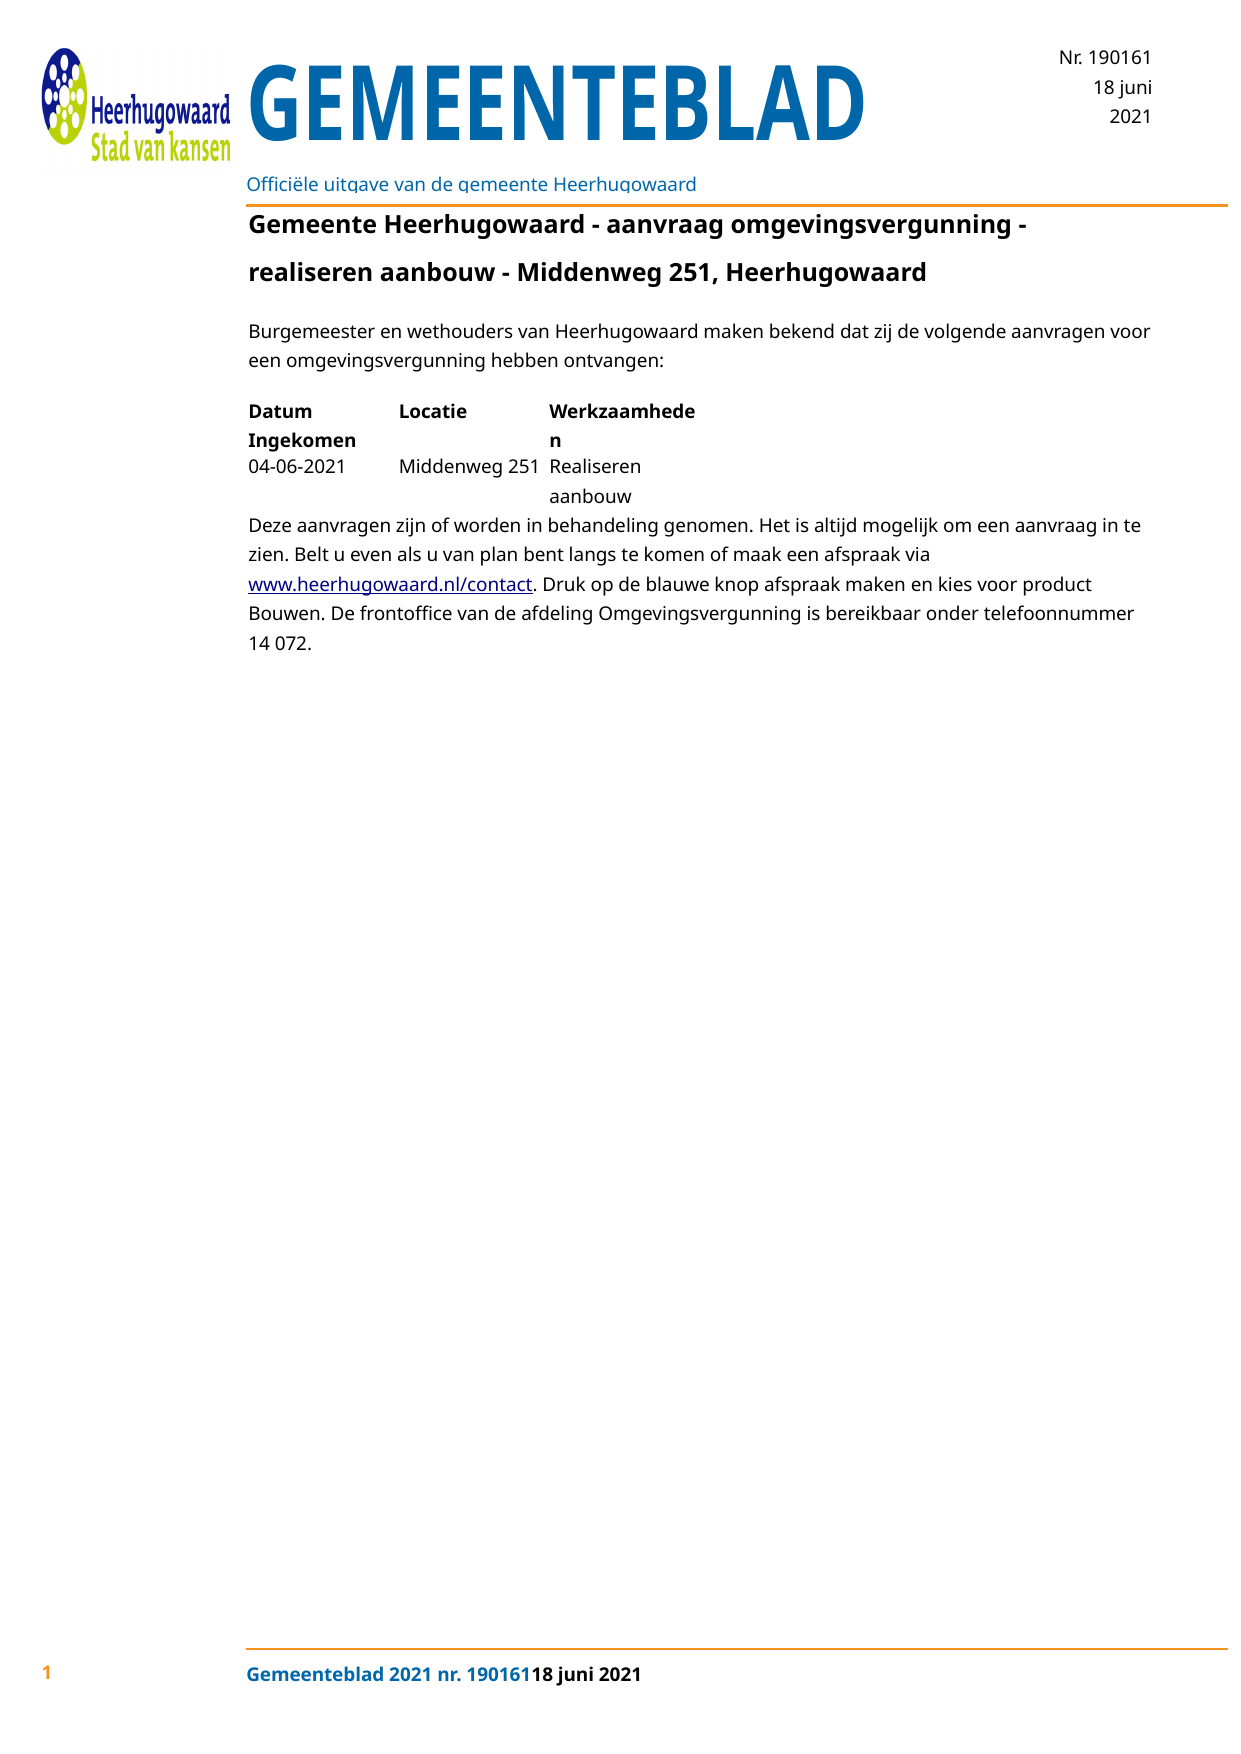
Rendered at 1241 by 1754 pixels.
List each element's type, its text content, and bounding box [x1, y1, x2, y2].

text Gemeente Heerhugowaard - aanvraag omgevingsvergunning - realiseren aanbouw - Middenweg 251, Heerhugowaard [248, 207, 1152, 288]
table_header Werkzaamheden [549, 398, 700, 453]
table_header Datum Ingekomen [248, 398, 398, 453]
table_cell Middenweg 251 [399, 453, 549, 509]
table_cell 04-06-2021 [248, 453, 398, 509]
table_header Locatie [399, 398, 549, 453]
text Deze aanvragen zijn of worden in behandeling genomen. Het is altijd mogelijk om een aanvraag in te zien. Belt u even als u van plan bent langs te komen of maak een afspraak via www.heerhugowaard.nl/contact. Druk op de blauwe knop afspraak maken en kies voor product Bouwen. De frontoffice van de afdeling Omgevingsvergunning is bereikbaar onder telefoonnummer 14 072. [248, 512, 1152, 656]
table_cell Realiseren aanbouw [549, 453, 700, 509]
text Burgemeester en wethouders van Heerhugowaard maken bekend dat zij de volgende aanvragen voor een omgevingsvergunning hebben ontvangen: [248, 318, 1152, 373]
picture [41, 47, 231, 172]
